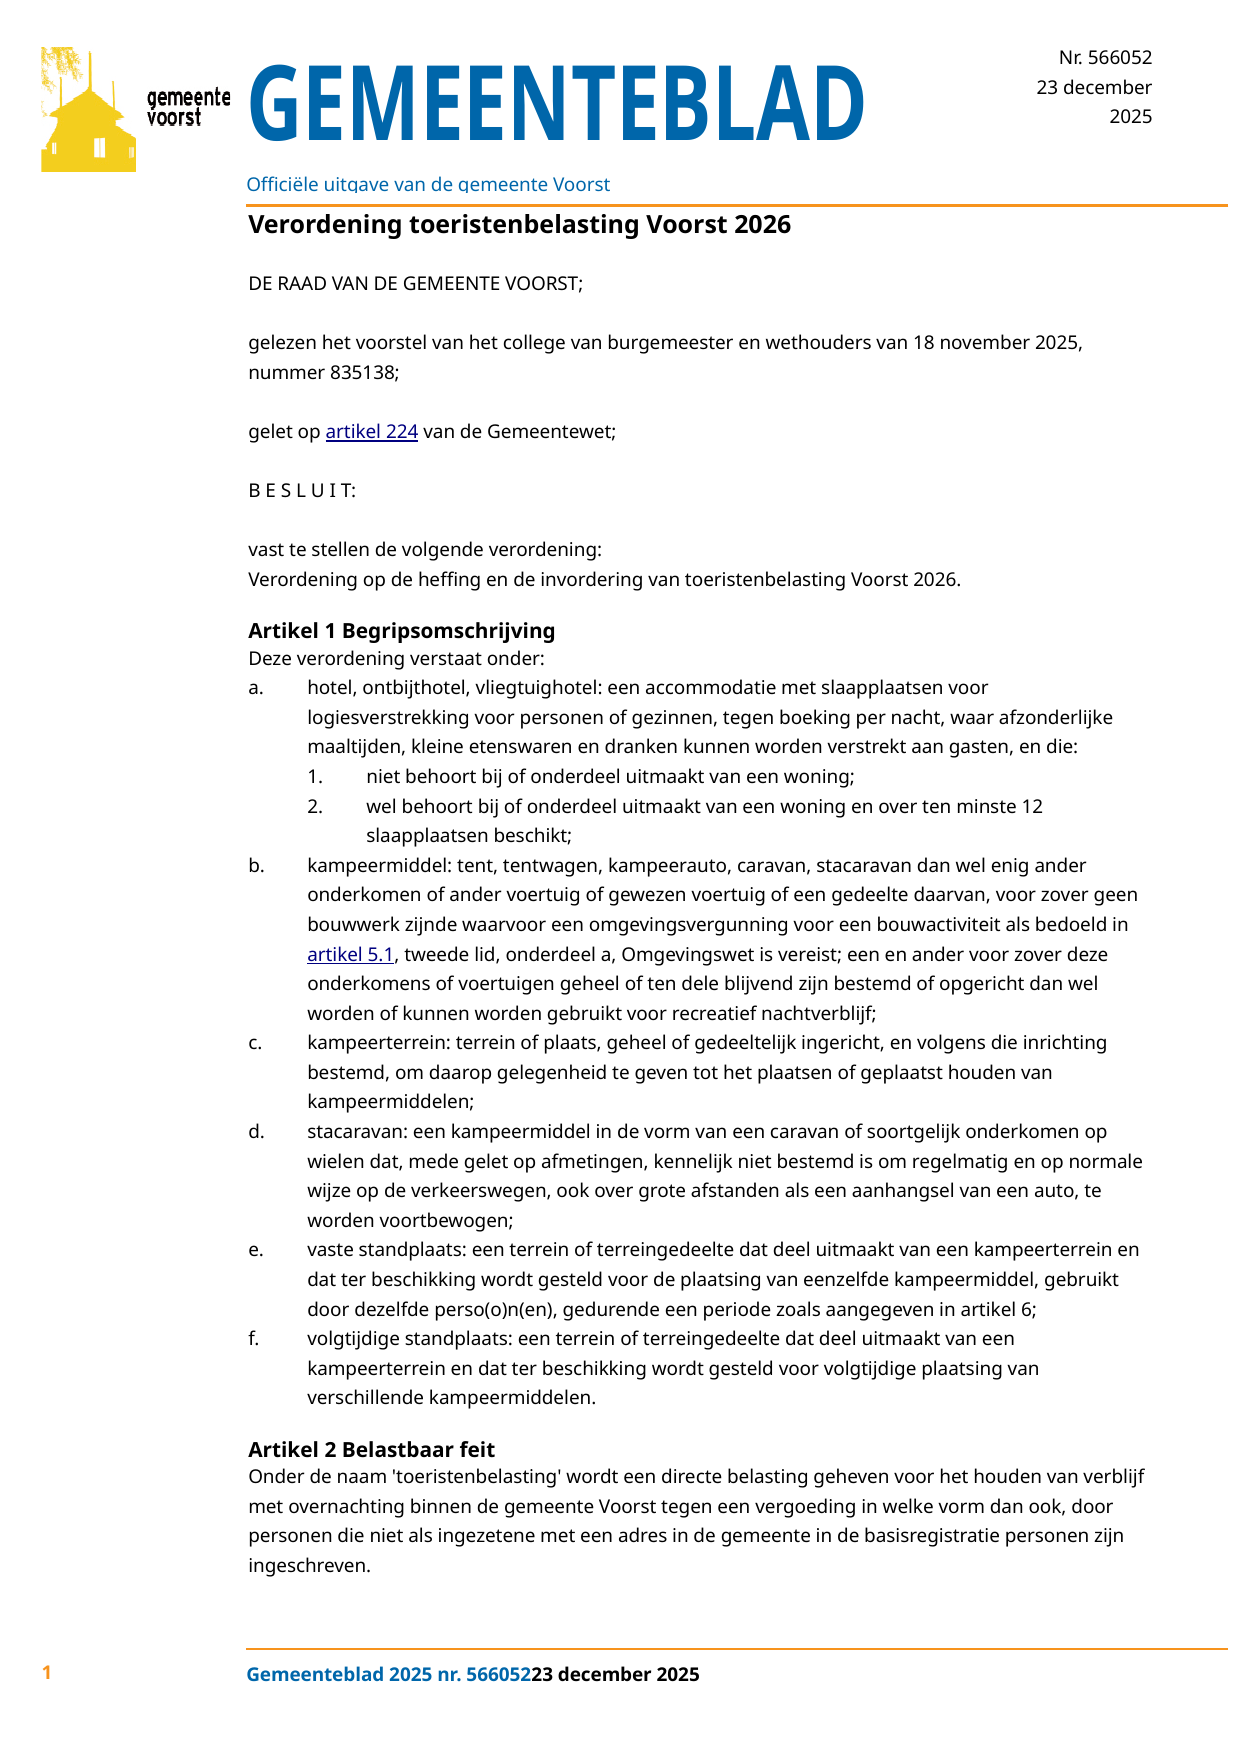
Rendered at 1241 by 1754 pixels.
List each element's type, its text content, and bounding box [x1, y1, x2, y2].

text gelet op artikel 224 van de Gemeentewet; [248, 418, 1152, 444]
text Verordening toeristenbelasting Voorst 2026 [248, 207, 1152, 241]
list wel behoort bij of onderdeel uitmaakt van een woning en over ten minste 12 slaapplaatsen beschikt; [307, 793, 1152, 848]
list niet behoort bij of onderdeel uitmaakt van een woning; [307, 763, 1152, 789]
text Artikel 2 Belastbaar feit [248, 1435, 1152, 1463]
text B E S L U I T: [248, 477, 1152, 503]
text Deze verordening verstaat onder: [248, 645, 1152, 671]
text Artikel 1 Begripsomschrijving [248, 617, 1152, 645]
list kampeermiddel: tent, tentwagen, kampeerauto, caravan, stacaravan dan wel enig ander onderkomen of ander voertuig of gewezen voertuig of een gedeelte daarvan, voor zover geen bouwwerk zijnde waarvoor een omgevingsvergunning voor een bouwactiviteit als bedoeld in artikel 5.1, tweede lid, onderdeel a, Omgevingswet is vereist; een en ander voor zover deze onderkomens of voertuigen geheel of ten dele blijvend zijn bestemd of opgericht dan wel worden of kunnen worden gebruikt voor recreatief nachtverblijf; [248, 852, 1152, 1026]
text vast te stellen de volgende verordening: [248, 537, 1152, 562]
list kampeerterrein: terrein of plaats, geheel of gedeeltelijk ingericht, en volgens die inrichting bestemd, om daarop gelegenheid te geven tot het plaatsen of geplaatst houden van kampeermiddelen; [248, 1029, 1152, 1114]
text Verordening op de heffing en de invordering van toeristenbelasting Voorst 2026. [248, 566, 1152, 592]
list volgtijdige standplaats: een terrein of terreingedeelte dat deel uitmaakt van een kampeerterrein en dat ter beschikking wordt gesteld voor volgtijdige plaatsing van verschillende kampeermiddelen. [248, 1325, 1152, 1410]
list hotel, ontbijthotel, vliegtuighotel: een accommodatie met slaapplaatsen voor logiesverstrekking voor personen of gezinnen, tegen boeking per nacht, waar afzonderlijke maaltijden, kleine etenswaren en dranken kunnen worden verstrekt aan gasten, en die: [248, 674, 1152, 759]
text Onder de naam 'toeristenbelasting' wordt een directe belasting geheven voor het houden van verblijf met overnachting binnen de gemeente Voorst tegen een vergoeding in welke vorm dan ook, door personen die niet als ingezetene met een adres in de gemeente in de basisregistratie personen zijn ingeschreven. [248, 1463, 1152, 1578]
list stacaravan: een kampeermiddel in de vorm van een caravan of soortgelijk onderkomen op wielen dat, mede gelet op afmetingen, kennelijk niet bestemd is om regelmatig en op normale wijze op de verkeerswegen, ook over grote afstanden als een aanhangsel van een auto, te worden voortbewogen; [248, 1118, 1152, 1233]
list vaste standplaats: een terrein of terreingedeelte dat deel uitmaakt van een kampeerterrein en dat ter beschikking wordt gesteld voor de plaatsing van eenzelfde kampeermiddel, gebruikt door dezelfde perso(o)n(en), gedurende een periode zoals aangegeven in artikel 6; [248, 1237, 1152, 1322]
text DE RAAD VAN DE GEMEENTE VOORST; [248, 270, 1152, 296]
picture [41, 47, 231, 172]
text gelezen het voorstel van het college van burgemeester en wethouders van 18 november 2025, nummer 835138; [248, 329, 1152, 385]
